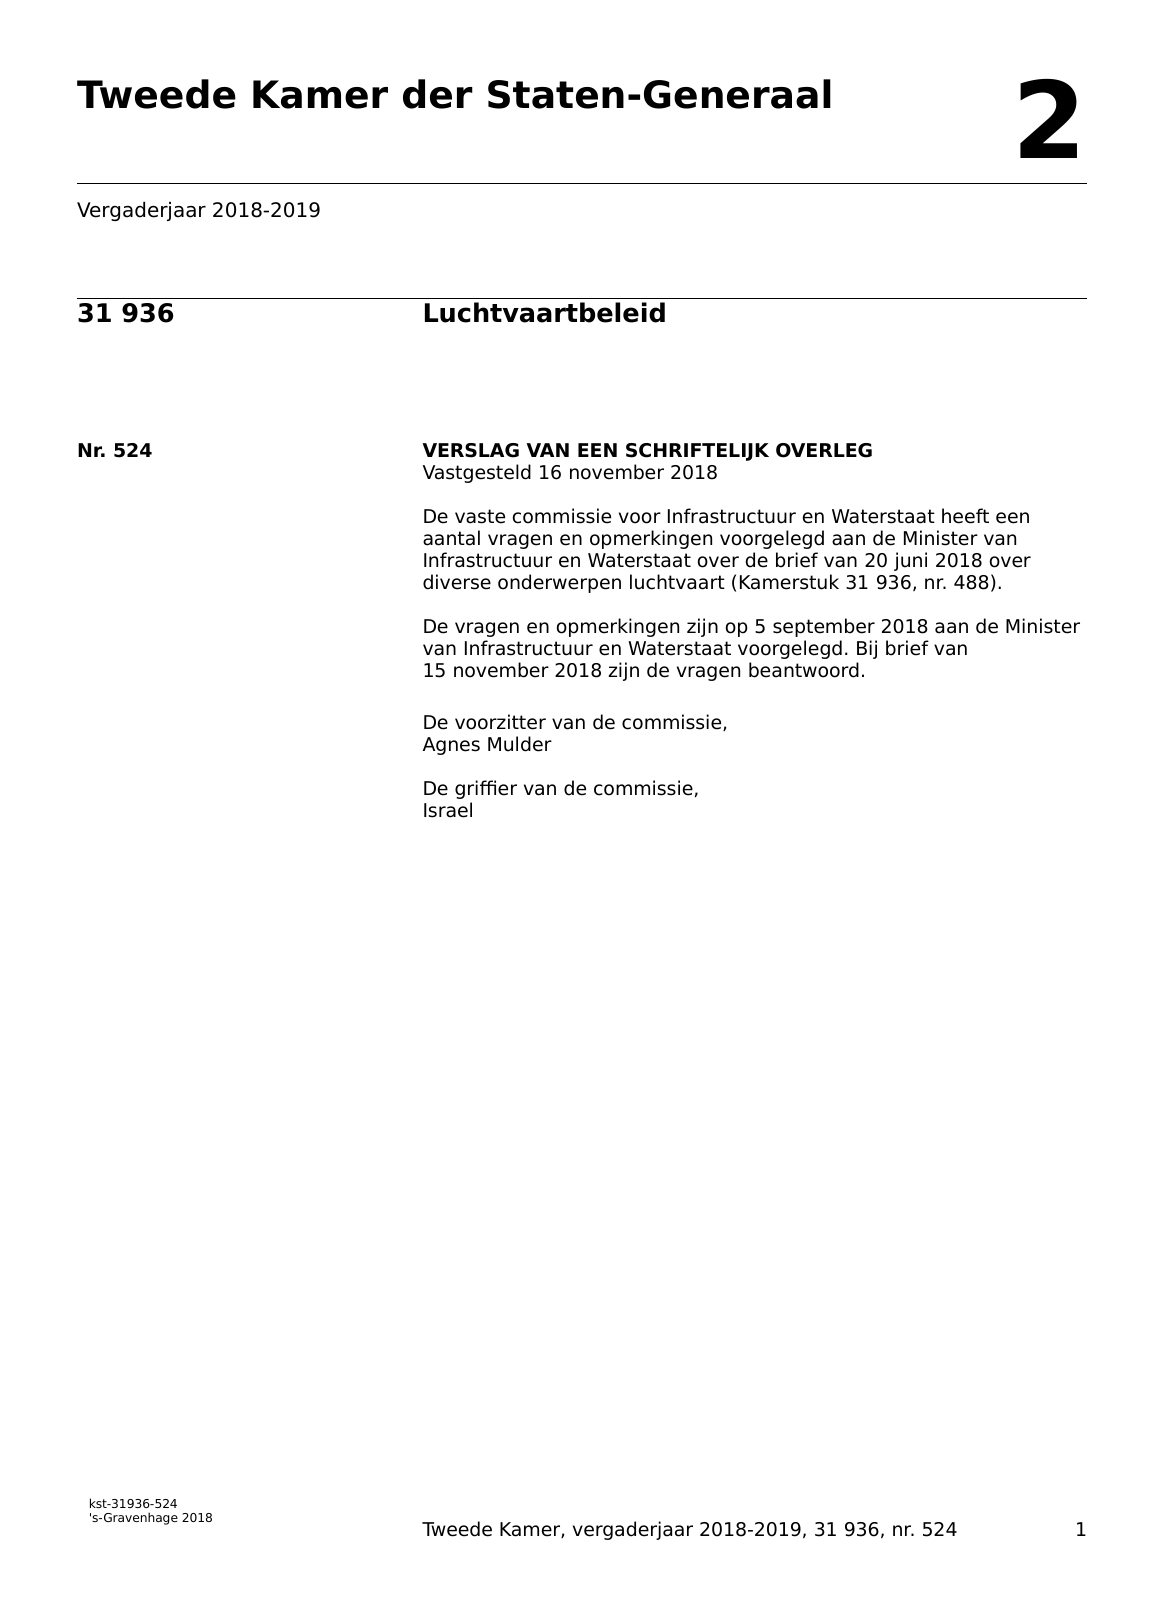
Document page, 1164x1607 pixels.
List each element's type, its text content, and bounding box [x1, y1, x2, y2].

table_cell Vergaderjaar 2018-2019 [77, 184, 1087, 298]
table_header Tweede Kamer der Staten-Generaal [77, 59, 886, 183]
text De griffier van de commissie, Israel [422, 778, 1087, 822]
table_header 2 [886, 59, 1087, 183]
subtitle 31 936 Luchtvaartbeleid [77, 299, 1087, 329]
text De voorzitter van de commissie, Agnes Mulder [422, 712, 1087, 756]
text De vaste commissie voor Infrastructuur en Waterstaat heeft een aantal vragen en opmerkingen voorgelegd aan de Minister van Infrastructuur en Waterstaat over de brief van 20 juni 2018 over diverse onderwerpen luchtvaart (Kamerstuk 31 936, nr. 488). [422, 506, 1087, 594]
text kst-31936-524 [88, 1497, 323, 1511]
text Vastgesteld 16 november 2018 [422, 462, 1087, 484]
text 's-Gravenhage 2018 [88, 1511, 323, 1525]
subtitle Nr. 524 VERSLAG VAN EEN SCHRIFTELIJK OVERLEG [77, 440, 1087, 462]
text De vragen en opmerkingen zijn op 5 september 2018 aan de Minister van Infrastructuur en Waterstaat voorgelegd. Bij brief van 15 november 2018 zijn de vragen beantwoord. [422, 616, 1087, 682]
